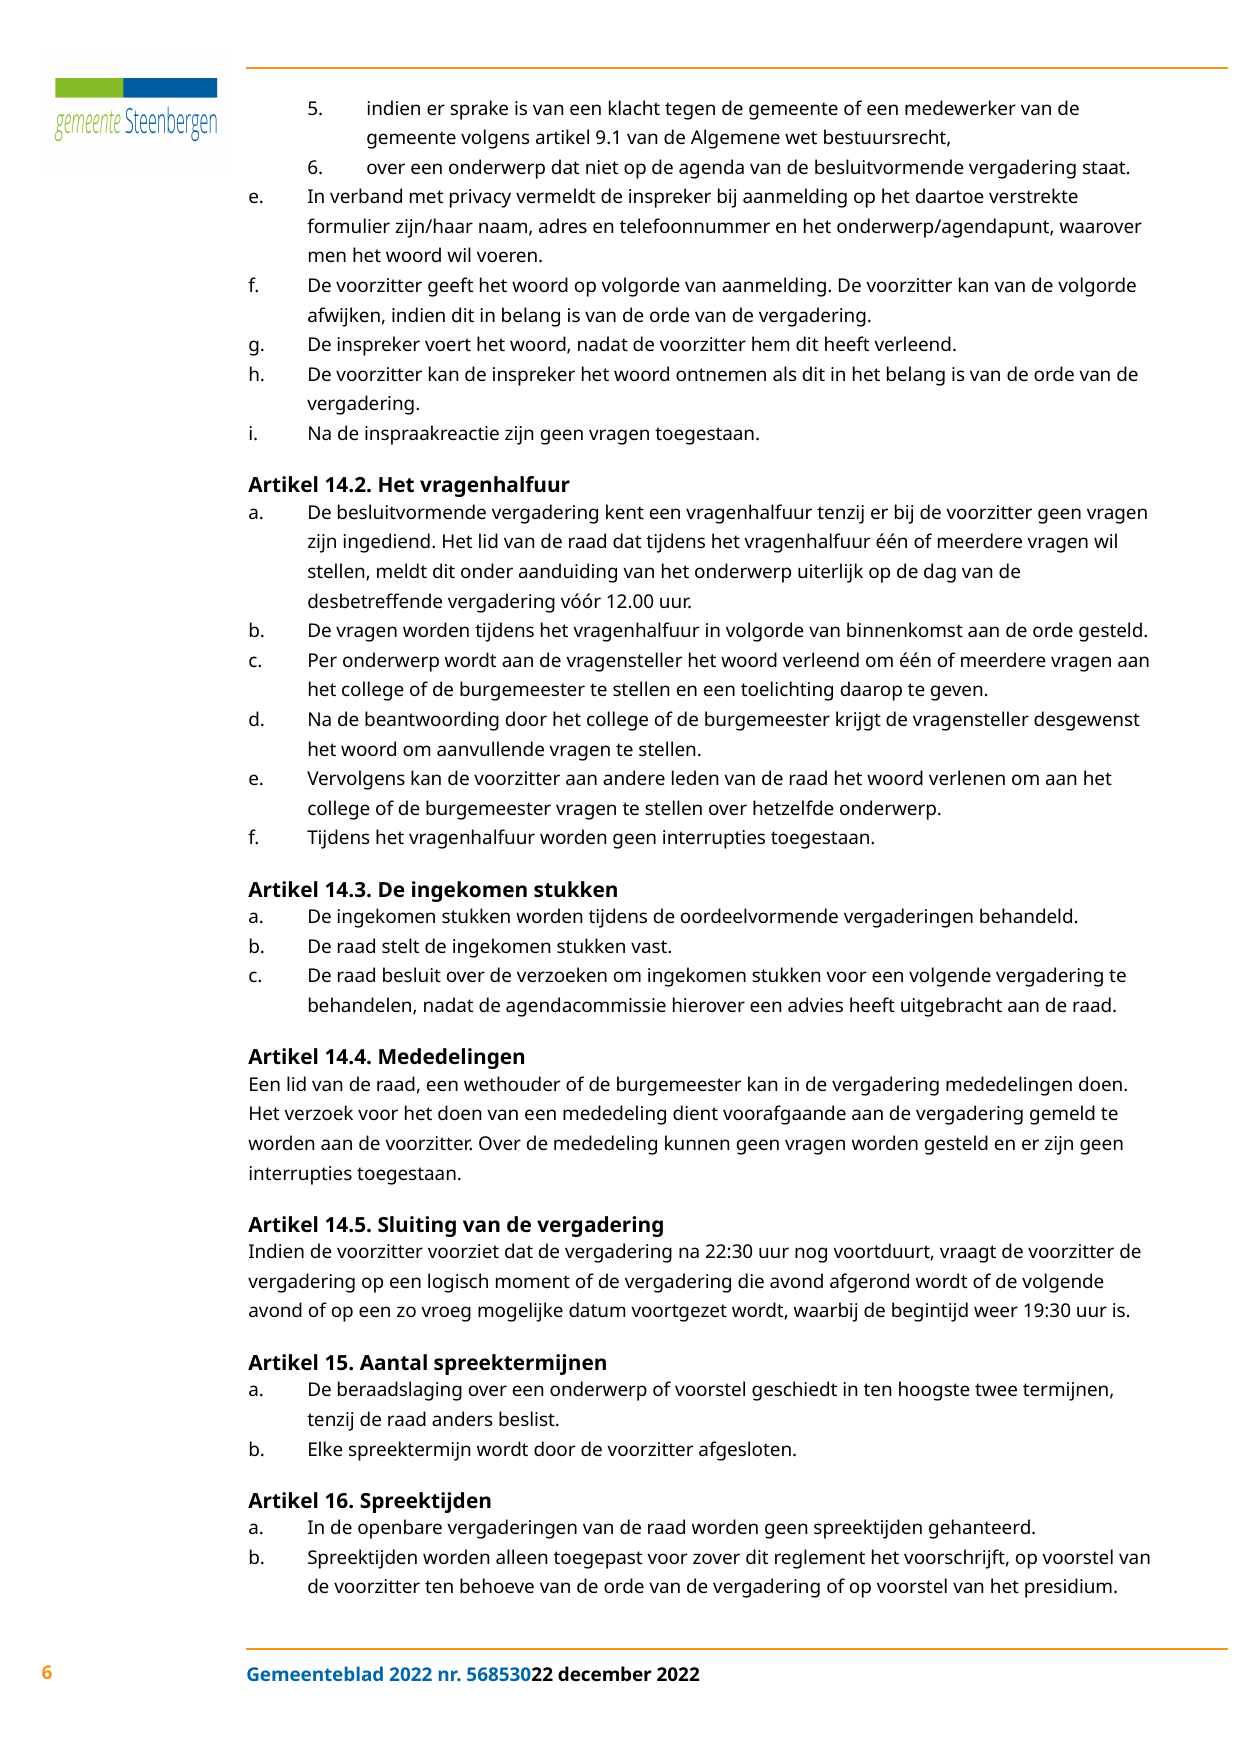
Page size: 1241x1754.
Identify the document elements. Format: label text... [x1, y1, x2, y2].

list In de openbare vergaderingen van de raad worden geen spreektijden gehanteerd. [248, 1514, 1152, 1540]
text Een lid van de raad, een wethouder of de burgemeester kan in de vergadering mededelingen doen. Het verzoek voor het doen van een mededeling dient voorafgaande aan de vergadering gemeld te worden aan de voorzitter. Over de mededeling kunnen geen vragen worden gesteld en er zijn geen interrupties toegestaan. [248, 1071, 1152, 1185]
list De beraadslaging over een onderwerp of voorstel geschiedt in ten hoogste twee termijnen, tenzij de raad anders beslist. [248, 1377, 1152, 1432]
list Vervolgens kan de voorzitter aan andere leden van de raad het woord verlenen om aan het college of de burgemeester vragen te stellen over hetzelfde onderwerp. [248, 765, 1152, 821]
list Elke spreektermijn wordt door de voorzitter afgesloten. [248, 1436, 1152, 1461]
list De besluitvormende vergadering kent een vragenhalfuur tenzij er bij de voorzitter geen vragen zijn ingediend. Het lid van de raad dat tijdens het vragenhalfuur één of meerdere vragen wil stellen, meldt dit onder aanduiding van het onderwerp uiterlijk op de dag van de desbetreffende vergadering vóór 12.00 uur. [248, 499, 1152, 613]
text Artikel 14.5. Sluiting van de vergadering [248, 1210, 1152, 1238]
list De voorzitter kan de inspreker het woord ontnemen als dit in het belang is van de orde van de vergadering. [248, 361, 1152, 416]
list Tijdens het vragenhalfuur worden geen interrupties toegestaan. [248, 824, 1152, 850]
list over een onderwerp dat niet op de agenda van de besluitvormende vergadering staat. [307, 154, 1152, 180]
text Artikel 16. Spreektijden [248, 1486, 1152, 1514]
list Na de beantwoording door het college of de burgemeester krijgt de vragensteller desgewenst het woord om aanvullende vragen te stellen. [248, 706, 1152, 761]
list In verband met privacy vermeldt de inspreker bij aanmelding op het daartoe verstrekte formulier zijn/haar naam, adres en telefoonnummer en het onderwerp/agendapunt, waarover men het woord wil voeren. [248, 183, 1152, 268]
list De voorzitter geeft het woord op volgorde van aanmelding. De voorzitter kan van de volgorde afwijken, indien dit in belang is van de orde van de vergadering. [248, 272, 1152, 328]
list De vragen worden tijdens het vragenhalfuur in volgorde van binnenkomst aan de orde gesteld. [248, 617, 1152, 643]
list De raad besluit over de verzoeken om ingekomen stukken voor een volgende vergadering te behandelen, nadat de agendacommissie hierover een advies heeft uitgebracht aan de raad. [248, 962, 1152, 1018]
picture [41, 47, 231, 172]
text Artikel 14.2. Het vragenhalfuur [248, 471, 1152, 499]
text Artikel 14.3. De ingekomen stukken [248, 875, 1152, 903]
list De ingekomen stukken worden tijdens de oordeelvormende vergaderingen behandeld. [248, 903, 1152, 929]
text Indien de voorzitter voorziet dat de vergadering na 22:30 uur nog voortduurt, vraagt de voorzitter de vergadering op een logisch moment of de vergadering die avond afgerond wordt of de volgende avond of op een zo vroeg mogelijke datum voortgezet wordt, waarbij de begintijd weer 19:30 uur is. [248, 1238, 1152, 1323]
list Per onderwerp wordt aan de vragensteller het woord verleend om één of meerdere vragen aan het college of de burgemeester te stellen en een toelichting daarop te geven. [248, 647, 1152, 702]
text Artikel 15. Aantal spreektermijnen [248, 1348, 1152, 1377]
list indien er sprake is van een klacht tegen de gemeente of een medewerker van de gemeente volgens artikel 9.1 van de Algemene wet bestuursrecht, [307, 95, 1152, 150]
list De inspreker voert het woord, nadat de voorzitter hem dit heeft verleend. [248, 331, 1152, 357]
list De raad stelt de ingekomen stukken vast. [248, 933, 1152, 959]
text Artikel 14.4. Mededelingen [248, 1042, 1152, 1071]
list Na de inspraakreactie zijn geen vragen toegestaan. [248, 420, 1152, 446]
list Spreektijden worden alleen toegepast voor zover dit reglement het voorschrijft, op voorstel van de voorzitter ten behoeve van de orde van de vergadering of op voorstel van het presidium. [248, 1544, 1152, 1599]
